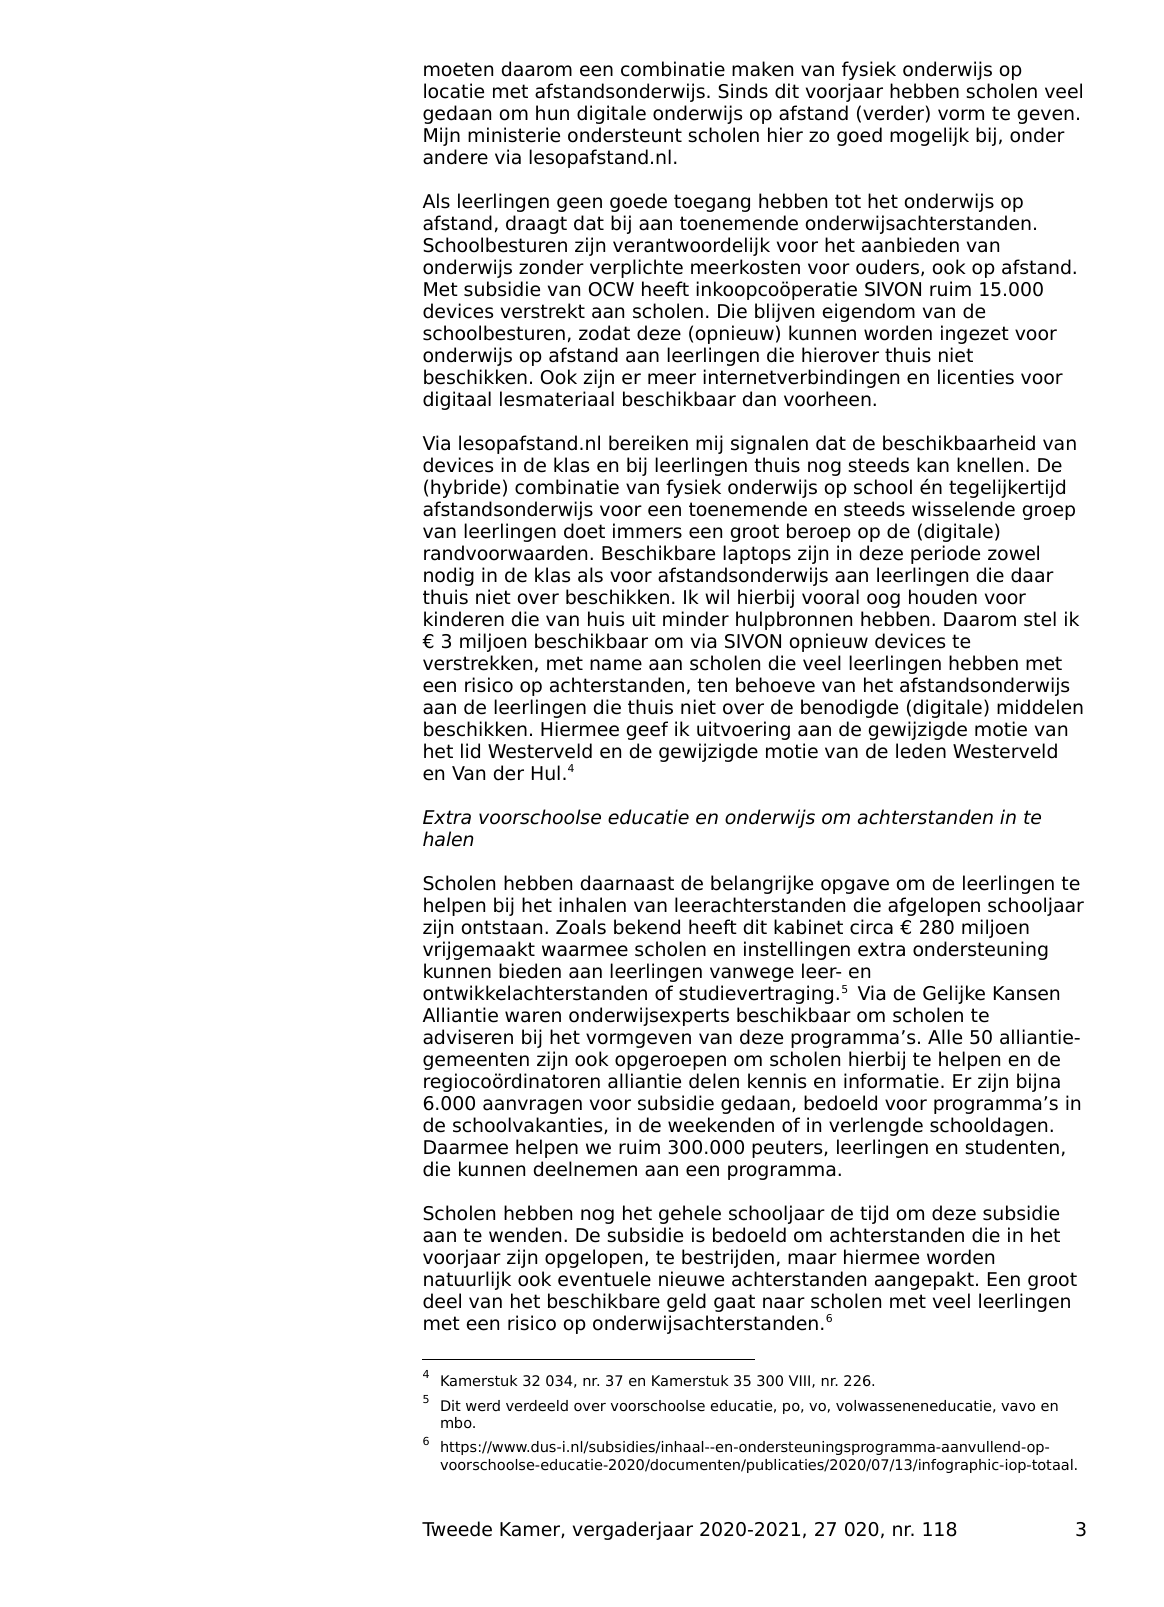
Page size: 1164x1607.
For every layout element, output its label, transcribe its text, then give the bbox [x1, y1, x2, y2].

text Via lesopafstand.nl bereiken mij signalen dat de beschikbaarheid van devices in de klas en bij leerlingen thuis nog steeds kan knellen. De (hybride) combinatie van fysiek onderwijs op school én tegelijkertijd afstandsonderwijs voor een toenemende en steeds wisselende groep van leerlingen doet immers een groot beroep op de (digitale) randvoorwaarden. Beschikbare laptops zijn in deze periode zowel nodig in de klas als voor afstandsonderwijs aan leerlingen die daar thuis niet over beschikken. Ik wil hierbij vooral oog houden voor kinderen die van huis uit minder hulpbronnen hebben. Daarom stel ik € 3 miljoen beschikbaar om via SIVON opnieuw devices te verstrekken, met name aan scholen die veel leerlingen hebben met een risico op achterstanden, ten behoeve van het afstandsonderwijs aan de leerlingen die thuis niet over de benodigde (digitale) middelen beschikken. Hiermee geef ik uitvoering aan de gewijzigde motie van het lid Westerveld en de gewijzigde motie van de leden Westerveld en Van der Hul. [422, 433, 1087, 785]
text Scholen hebben daarnaast de belangrijke opgave om de leerlingen te helpen bij het inhalen van leerachterstanden die afgelopen schooljaar zijn ontstaan. Zoals bekend heeft dit kabinet circa € 280 miljoen vrijgemaakt waarmee scholen en instellingen extra ondersteuning kunnen bieden aan leerlingen vanwege leer- en ontwikkelachterstanden of studievertraging. Via de Gelijke Kansen Alliantie waren onderwijsexperts beschikbaar om scholen te adviseren bij het vormgeven van deze programma’s. Alle 50 alliantie-gemeenten zijn ook opgeroepen om scholen hierbij te helpen en de regiocoördinatoren alliantie delen kennis en informatie. Er zijn bijna 6.000 aanvragen voor subsidie gedaan, bedoeld voor programma’s in de schoolvakanties, in de weekenden of in verlengde schooldagen. Daarmee helpen we ruim 300.000 peuters, leerlingen en studenten, die kunnen deelnemen aan een programma. [422, 873, 1087, 1181]
subtitle Extra voorschoolse educatie en onderwijs om achterstanden in te halen [422, 807, 1087, 851]
text https://www.dus-i.nl/subsidies/inhaal--en-ondersteuningsprogramma-aanvullend-op-voorschoolse-educatie-2020/documenten/publicaties/2020/07/13/infographic-iop-totaal. [422, 1435, 1087, 1474]
text Dit werd verdeeld over voorschoolse educatie, po, vo, volwasseneneducatie, vavo en mbo. [422, 1393, 1087, 1432]
text Als leerlingen geen goede toegang hebben tot het onderwijs op afstand, draagt dat bij aan toenemende onderwijsachterstanden. Schoolbesturen zijn verantwoordelijk voor het aanbieden van onderwijs zonder verplichte meerkosten voor ouders, ook op afstand. Met subsidie van OCW heeft inkoopcoöperatie SIVON ruim 15.000 devices verstrekt aan scholen. Die blijven eigendom van de schoolbesturen, zodat deze (opnieuw) kunnen worden ingezet voor onderwijs op afstand aan leerlingen die hierover thuis niet beschikken. Ook zijn er meer internetverbindingen en licenties voor digitaal lesmateriaal beschikbaar dan voorheen. [422, 191, 1087, 411]
text Scholen hebben nog het gehele schooljaar de tijd om deze subsidie aan te wenden. De subsidie is bedoeld om achterstanden die in het voorjaar zijn opgelopen, te bestrijden, maar hiermee worden natuurlijk ook eventuele nieuwe achterstanden aangepakt. Een groot deel van het beschikbare geld gaat naar scholen met veel leerlingen met een risico op onderwijsachterstanden. [422, 1203, 1087, 1335]
text moeten daarom een combinatie maken van fysiek onderwijs op locatie met afstandsonderwijs. Sinds dit voorjaar hebben scholen veel gedaan om hun digitale onderwijs op afstand (verder) vorm te geven. [422, 59, 1087, 125]
text Kamerstuk 32 034, nr. 37 en Kamerstuk 35 300 VIII, nr. 226. [422, 1368, 1087, 1391]
text Mijn ministerie ondersteunt scholen hier zo goed mogelijk bij, onder andere via lesopafstand.nl. [422, 125, 1087, 169]
